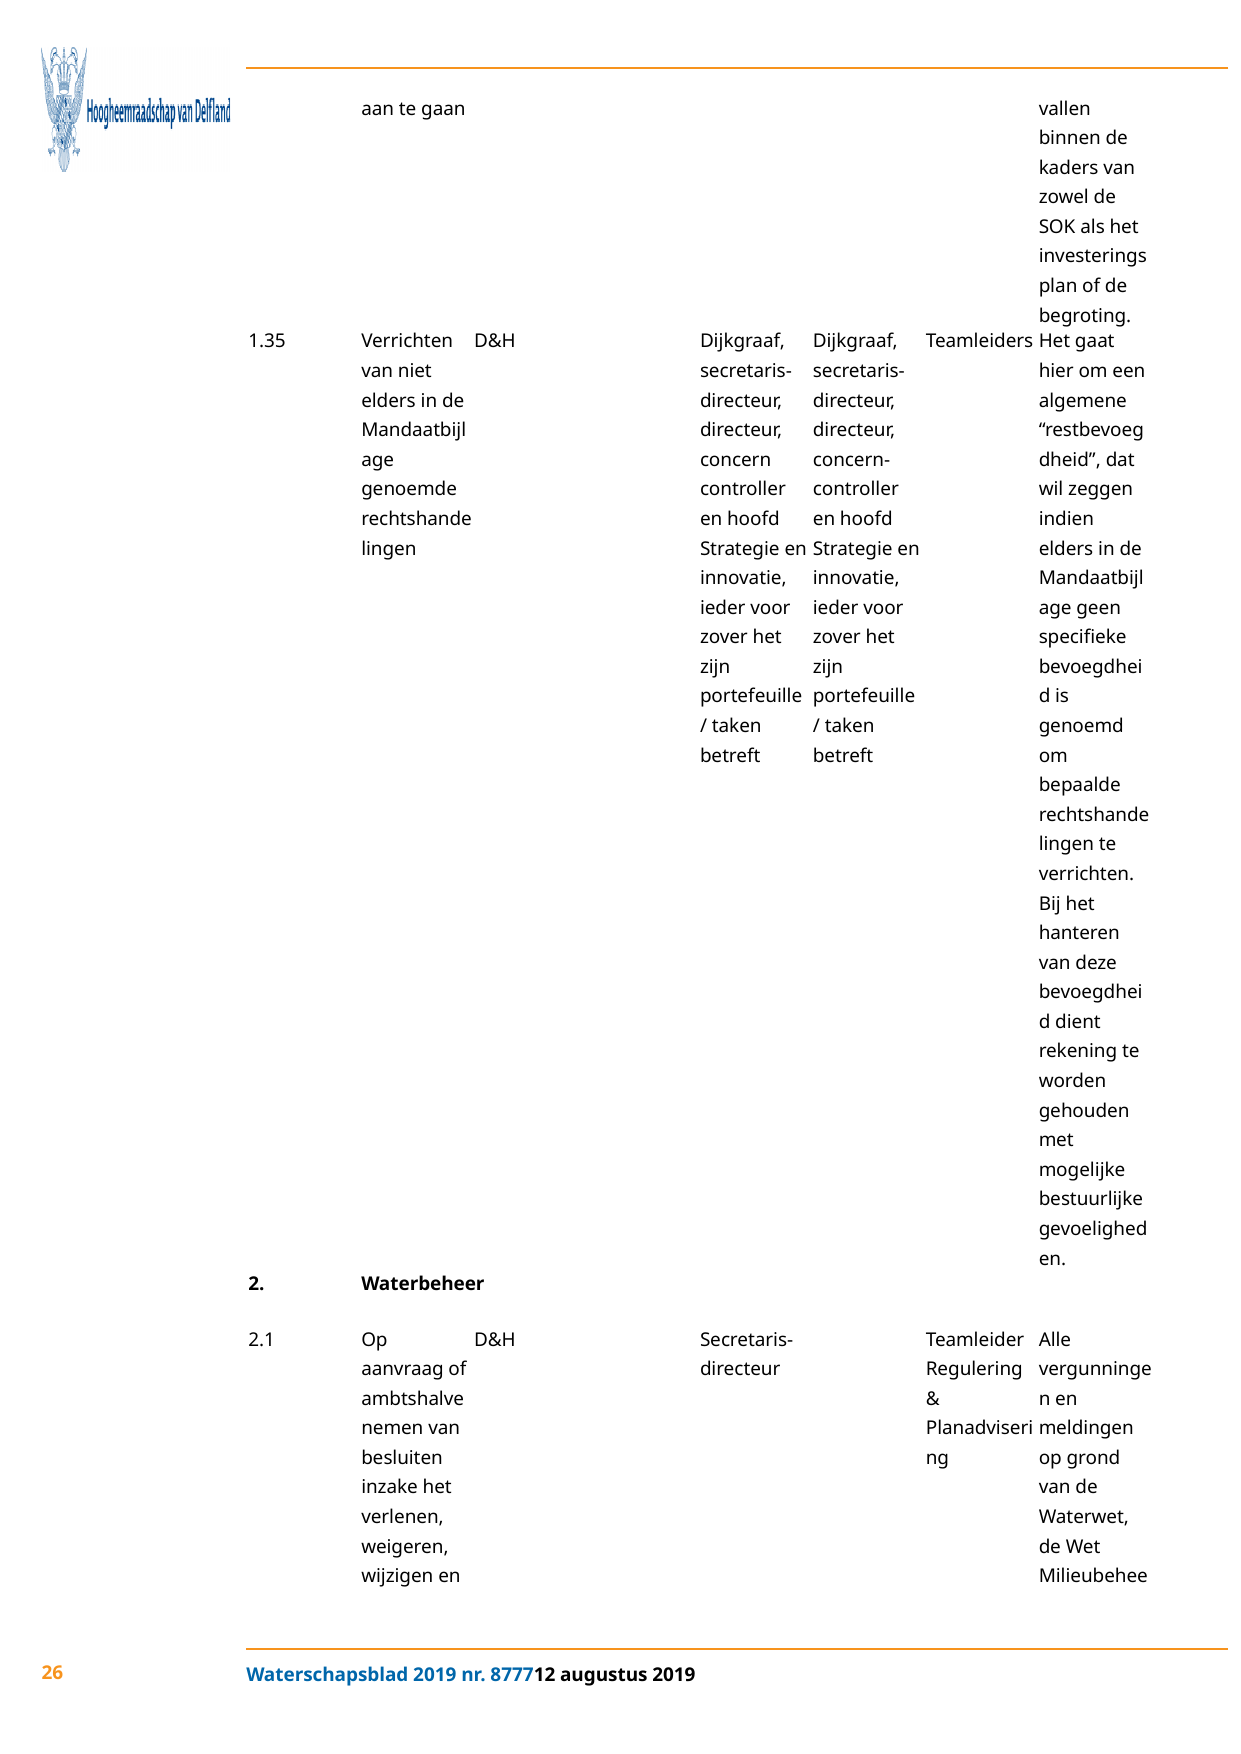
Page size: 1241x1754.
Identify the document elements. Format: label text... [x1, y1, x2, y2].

table_cell Waterbeheer [361, 1270, 1152, 1326]
table_cell [587, 328, 700, 1270]
table_cell [813, 95, 926, 328]
table_cell aan te gaan [361, 95, 474, 328]
table_cell [587, 1326, 700, 1588]
table_cell Dijkgraaf, secretaris-directeur, directeur, concern controller en hoofd Strategie en innovatie, ieder voor zover het zijn portefeuille / taken betreft [700, 328, 813, 1270]
table_cell Op aanvraag of ambtshalve nemen van besluiten inzake het verlenen, weigeren, wijzigen en [361, 1326, 474, 1588]
table_cell 1.35 [248, 328, 361, 1270]
table_cell Teamleiders [926, 328, 1038, 1270]
table_cell Secretaris-directeur [700, 1326, 813, 1588]
table_cell D&H [474, 1326, 587, 1588]
table_cell [587, 95, 700, 328]
picture [41, 47, 231, 172]
table_cell [700, 95, 813, 328]
table_cell Het gaat hier om een algemene “restbevoegdheid”, dat wil zeggen indien elders in de Mandaatbijlage geen specifieke bevoegdheid is genoemd om bepaalde rechtshandelingen te verrichten. Bij het hanteren van deze bevoegdheid dient rekening te worden gehouden met mogelijke bestuurlijke gevoeligheden. [1039, 328, 1152, 1270]
table_cell Verrichten van niet elders in de Mandaatbijlage genoemde rechtshandelingen [361, 328, 474, 1270]
table_cell 2.1 [248, 1326, 361, 1588]
table_cell [813, 1326, 926, 1588]
table_cell Dijkgraaf, secretaris-directeur, directeur, concern-controller en hoofd Strategie en innovatie, ieder voor zover het zijn portefeuille / taken betreft [813, 328, 926, 1270]
table_cell [474, 95, 587, 328]
table_cell [248, 95, 361, 328]
table_cell 2. [248, 1270, 361, 1326]
table_cell D&H [474, 328, 587, 1270]
table_cell [926, 95, 1038, 328]
table_cell vallen binnen de kaders van zowel de SOK als het investeringsplan of de begroting. [1039, 95, 1152, 328]
table_cell Teamleider Regulering & Planadvisering [926, 1326, 1038, 1588]
table_cell Alle vergunningen en meldingen op grond van de Waterwet, de Wet Milieubehee [1039, 1326, 1152, 1588]
